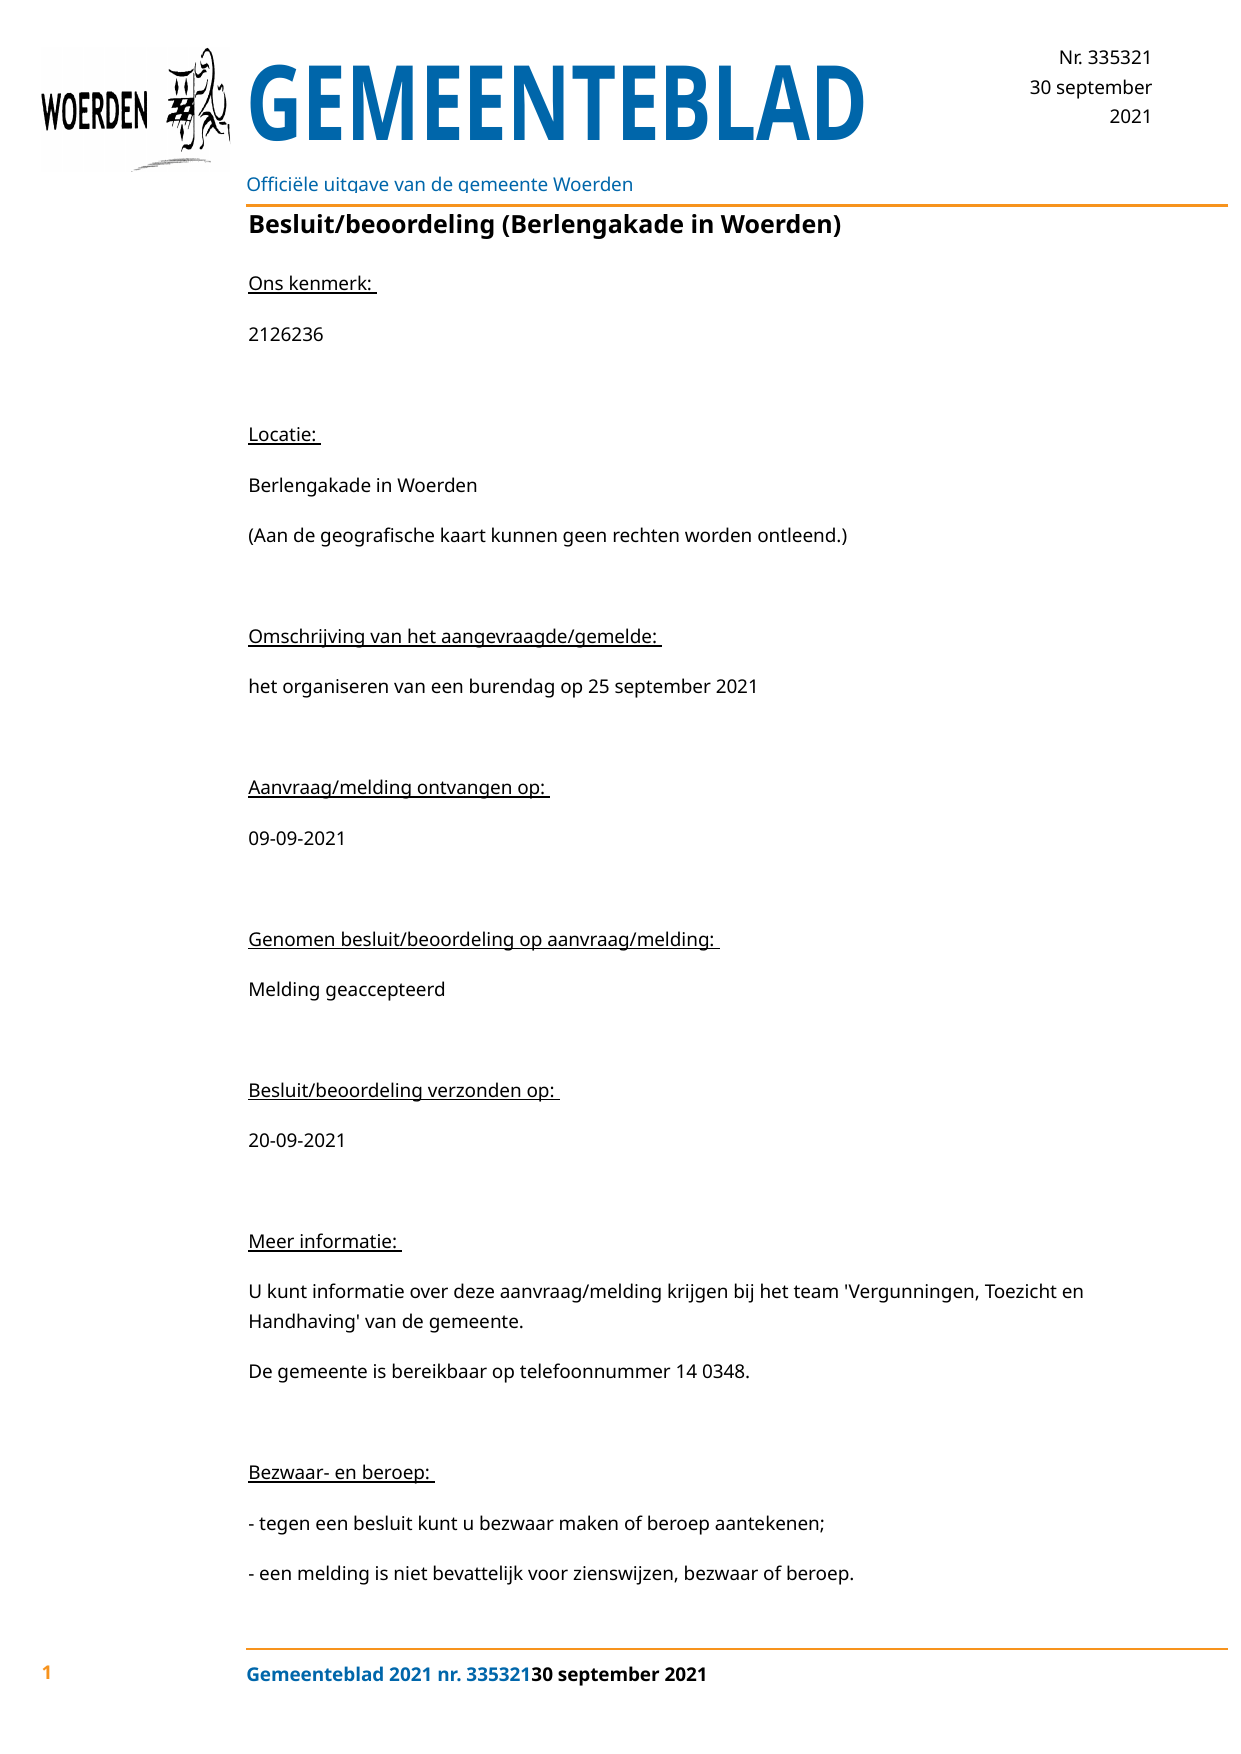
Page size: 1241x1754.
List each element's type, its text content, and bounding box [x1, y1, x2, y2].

text Meer informatie: [248, 1228, 1152, 1254]
picture [41, 47, 231, 172]
text (Aan de geografische kaart kunnen geen rechten worden ontleend.) [248, 522, 1152, 548]
text 2126236 [248, 321, 1152, 346]
text U kunt informatie over deze aanvraag/melding krijgen bij het team 'Vergunningen, Toezicht en Handhaving' van de gemeente. [248, 1279, 1152, 1334]
text Besluit/beoordeling (Berlengakade in Woerden) [248, 207, 1152, 241]
text Genomen besluit/beoordeling op aanvraag/melding: [248, 926, 1152, 951]
text De gemeente is bereikbaar op telefoonnummer 14 0348. [248, 1359, 1152, 1384]
text 09-09-2021 [248, 825, 1152, 851]
text Aanvraag/melding ontvangen op: [248, 774, 1152, 800]
text het organiseren van een burendag op 25 september 2021 [248, 674, 1152, 699]
text - een melding is niet bevattelijk voor zienswijzen, bezwaar of beroep. [248, 1560, 1152, 1586]
text Berlengakade in Woerden [248, 472, 1152, 498]
text 20-09-2021 [248, 1127, 1152, 1153]
text Omschrijving van het aangevraagde/gemelde: [248, 623, 1152, 649]
text Besluit/beoordeling verzonden op: [248, 1077, 1152, 1103]
text - tegen een besluit kunt u bezwaar maken of beroep aantekenen; [248, 1510, 1152, 1536]
text Locatie: [248, 422, 1152, 447]
text Bezwaar- en beroep: [248, 1459, 1152, 1485]
text Ons kenmerk: [248, 270, 1152, 296]
text Melding geaccepteerd [248, 976, 1152, 1002]
